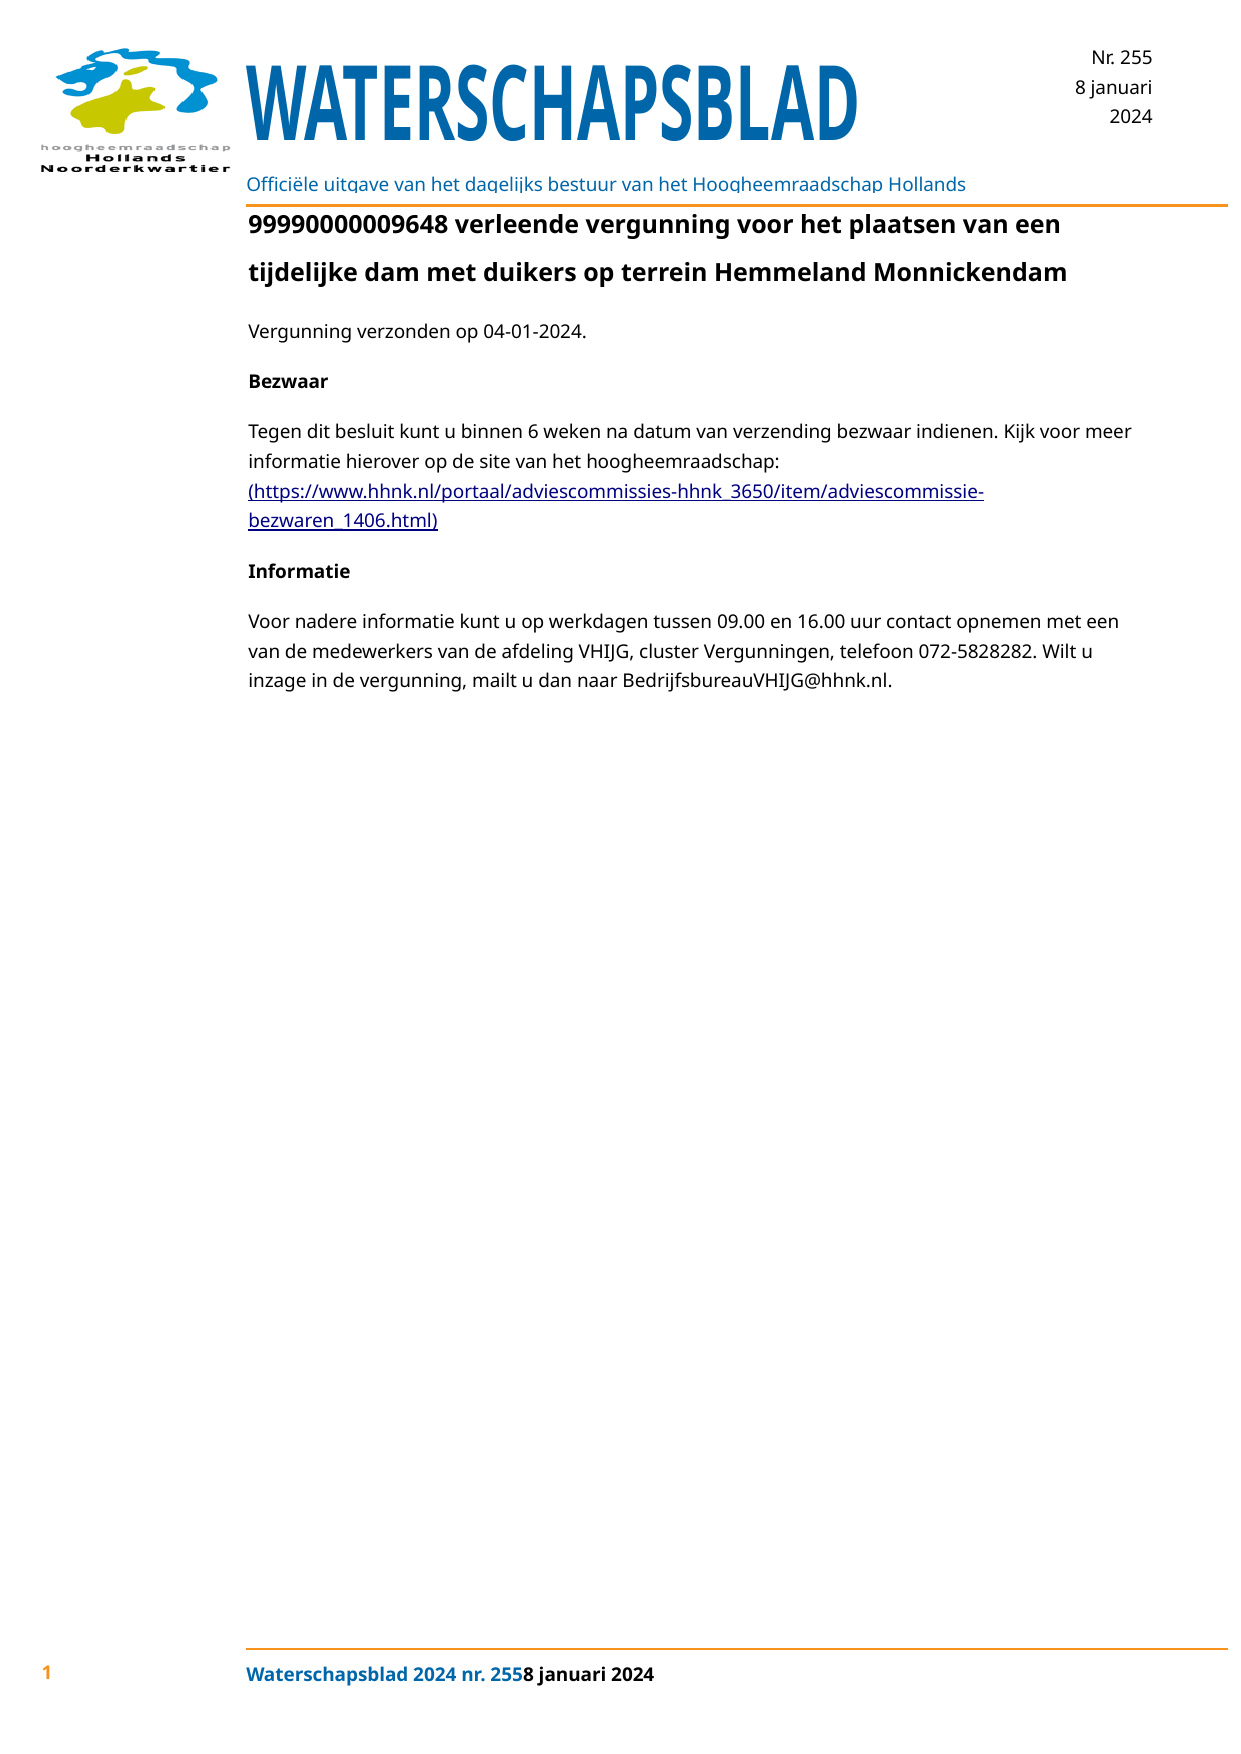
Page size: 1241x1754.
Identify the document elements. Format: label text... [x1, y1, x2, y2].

text Bezwaar [248, 368, 1152, 394]
text Voor nadere informatie kunt u op werkdagen tussen 09.00 en 16.00 uur contact opnemen met een van de medewerkers van de afdeling VHIJG, cluster Vergunningen, telefoon 072-5828282. Wilt u inzage in de vergunning, mailt u dan naar BedrijfsbureauVHIJG@hhnk.nl. [248, 608, 1152, 693]
text 99990000009648 verleende vergunning voor het plaatsen van een tijdelijke dam met duikers op terrein Hemmeland Monnickendam [248, 207, 1152, 288]
text Tegen dit besluit kunt u binnen 6 weken na datum van verzending bezwaar indienen. Kijk voor meer informatie hierover op de site van het hoogheemraadschap: (https://www.hhnk.nl/portaal/adviescommissies-hhnk_3650/item/adviescommissie-bezwaren_1406.html) [248, 419, 1152, 533]
text Informatie [248, 558, 1152, 584]
picture [41, 47, 231, 172]
text Vergunning verzonden op 04-01-2024. [248, 318, 1152, 344]
